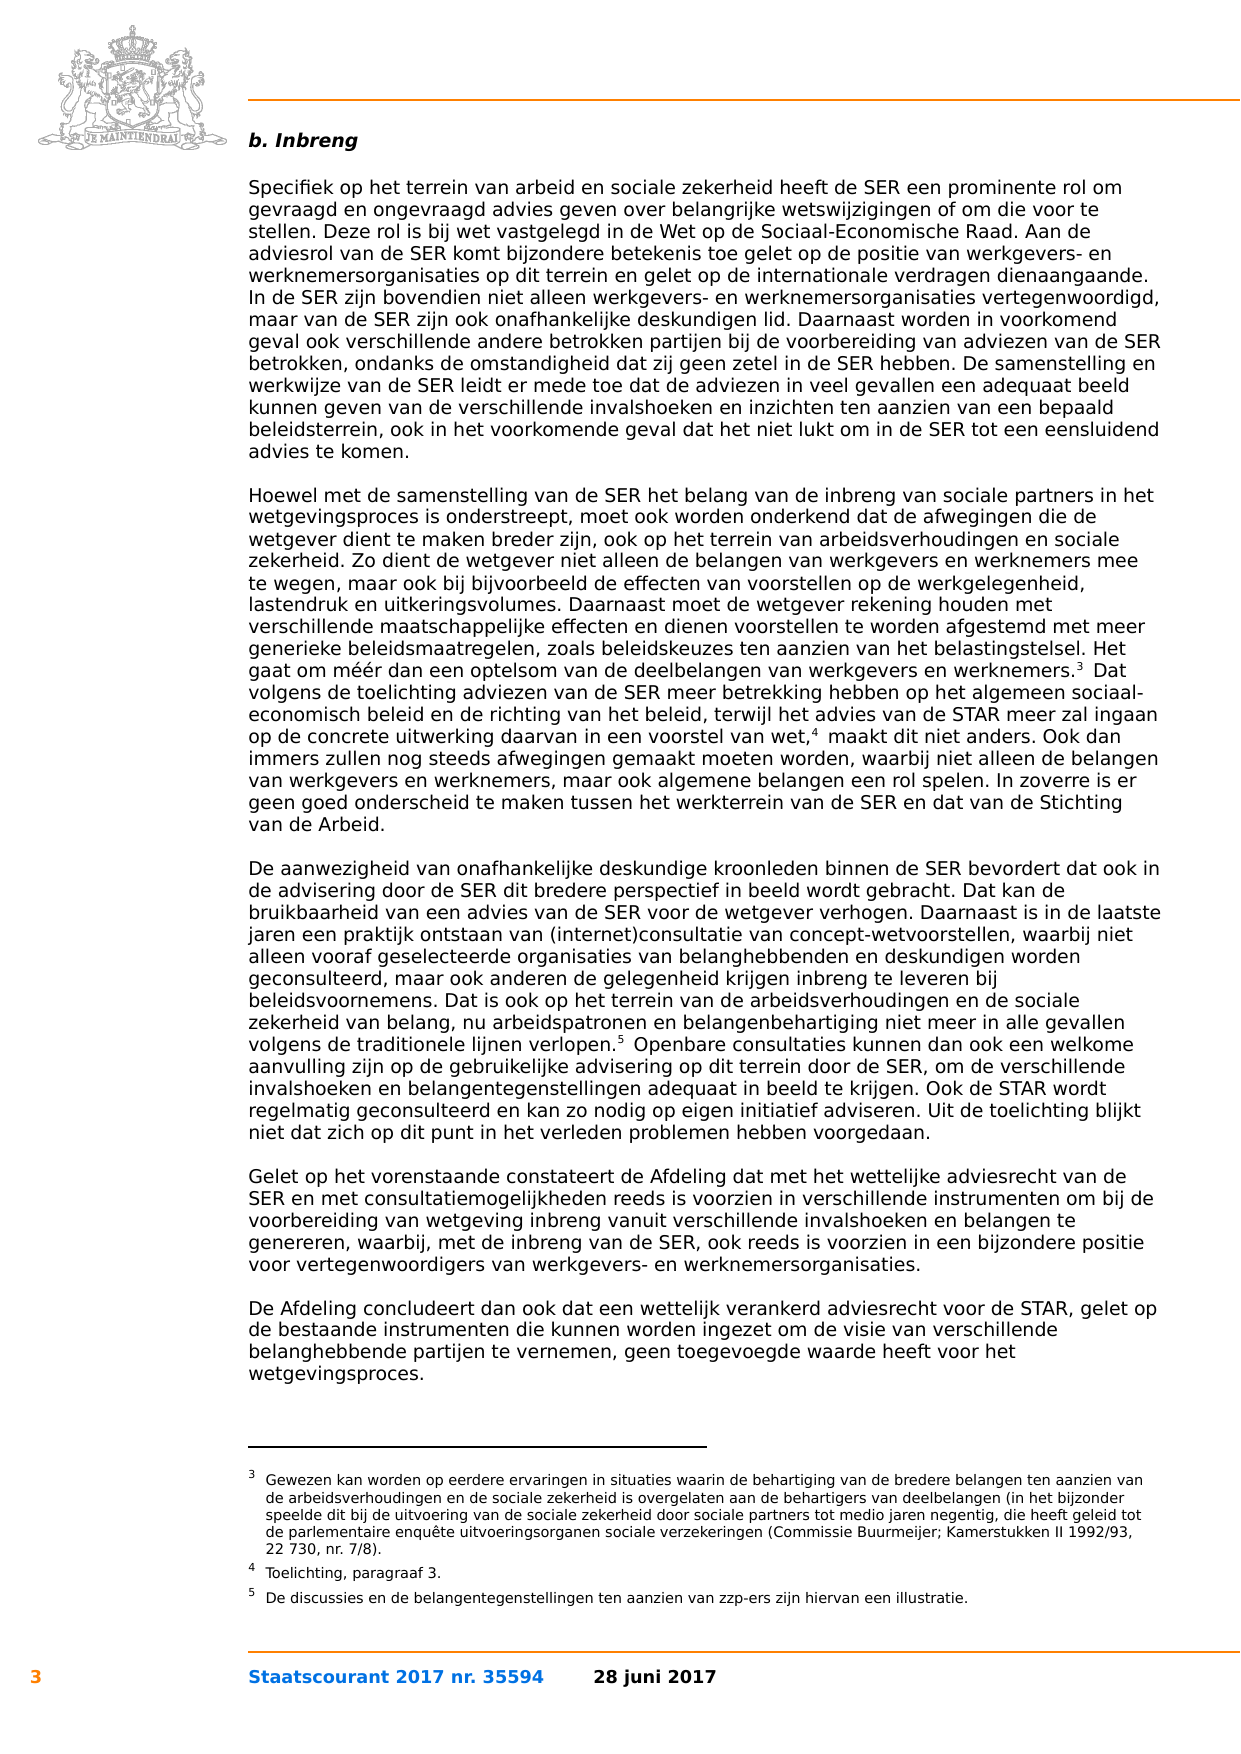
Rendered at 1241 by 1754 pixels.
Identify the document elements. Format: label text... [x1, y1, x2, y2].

subtitle b. Inbreng [248, 130, 1163, 152]
text De Afdeling concludeert dan ook dat een wettelijk verankerd adviesrecht voor de STAR, gelet op de bestaande instrumenten die kunnen worden ingezet om de visie van verschillende belanghebbende partijen te vernemen, geen toegevoegde waarde heeft voor het wetgevingsproces. [248, 1297, 1163, 1385]
text Gewezen kan worden op eerdere ervaringen in situaties waarin de behartiging van de bredere belangen ten aanzien van de arbeidsverhoudingen en de sociale zekerheid is overgelaten aan de behartigers van deelbelangen (in het bijzonder speelde dit bij de uitvoering van de sociale zekerheid door sociale partners tot medio jaren negentig, die heeft geleid tot de parlementaire enquête uitvoeringsorganen sociale verzekeringen (Commissie Buurmeijer; Kamerstukken II 1992/93, 22 730, nr. 7/8). [248, 1468, 1163, 1558]
text De discussies en de belangentegenstellingen ten aanzien van zzp-ers zijn hiervan een illustratie. [248, 1586, 1163, 1608]
text Hoewel met de samenstelling van de SER het belang van de inbreng van sociale partners in het wetgevingsproces is onderstreept, moet ook worden onderkend dat de afwegingen die de wetgever dient te maken breder zijn, ook op het terrein van arbeidsverhoudingen en sociale zekerheid. Zo dient de wetgever niet alleen de belangen van werkgevers en werknemers mee te wegen, maar ook bij bijvoorbeeld de effecten van voorstellen op de werkgelegenheid, lastendruk en uitkeringsvolumes. Daarnaast moet de wetgever rekening houden met verschillende maatschappelijke effecten en dienen voorstellen te worden afgestemd met meer generieke beleidsmaatregelen, zoals beleidskeuzes ten aanzien van het belastingstelsel. Het gaat om méér dan een optelsom van de deelbelangen van werkgevers en werknemers. Dat volgens de toelichting adviezen van de SER meer betrekking hebben op het algemeen sociaal-economisch beleid en de richting van het beleid, terwijl het advies van de STAR meer zal ingaan op de concrete uitwerking daarvan in een voorstel van wet, maakt dit niet anders. Ook dan immers zullen nog steeds afwegingen gemaakt moeten worden, waarbij niet alleen de belangen van werkgevers en werknemers, maar ook algemene belangen een rol spelen. In zoverre is er geen goed onderscheid te maken tussen het werkterrein van de SER en dat van de Stichting van de Arbeid. [248, 484, 1163, 836]
text Toelichting, paragraaf 3. [248, 1561, 1163, 1583]
picture [38, 25, 227, 150]
text Specifiek op het terrein van arbeid en sociale zekerheid heeft de SER een prominente rol om gevraagd en ongevraagd advies geven over belangrijke wetswijzigingen of om die voor te stellen. Deze rol is bij wet vastgelegd in de Wet op de Sociaal-Economische Raad. Aan de adviesrol van de SER komt bijzondere betekenis toe gelet op de positie van werkgevers- en werknemersorganisaties op dit terrein en gelet op de internationale verdragen dienaangaande. In de SER zijn bovendien niet alleen werkgevers- en werknemersorganisaties vertegenwoordigd, maar van de SER zijn ook onafhankelijke deskundigen lid. Daarnaast worden in voorkomend geval ook verschillende andere betrokken partijen bij de voorbereiding van adviezen van de SER betrokken, ondanks de omstandigheid dat zij geen zetel in de SER hebben. De samenstelling en werkwijze van de SER leidt er mede toe dat de adviezen in veel gevallen een adequaat beeld kunnen geven van de verschillende invalshoeken en inzichten ten aanzien van een bepaald beleidsterrein, ook in het voorkomende geval dat het niet lukt om in de SER tot een eensluidend advies te komen. [248, 177, 1163, 463]
text De aanwezigheid van onafhankelijke deskundige kroonleden binnen de SER bevordert dat ook in de advisering door de SER dit bredere perspectief in beeld wordt gebracht. Dat kan de bruikbaarheid van een advies van de SER voor de wetgever verhogen. Daarnaast is in de laatste jaren een praktijk ontstaan van (internet)consultatie van concept-wetvoorstellen, waarbij niet alleen vooraf geselecteerde organisaties van belanghebbenden en deskundigen worden geconsulteerd, maar ook anderen de gelegenheid krijgen inbreng te leveren bij beleidsvoornemens. Dat is ook op het terrein van de arbeidsverhoudingen en de sociale zekerheid van belang, nu arbeidspatronen en belangenbehartiging niet meer in alle gevallen volgens de traditionele lijnen verlopen. Openbare consultaties kunnen dan ook een welkome aanvulling zijn op de gebruikelijke advisering op dit terrein door de SER, om de verschillende invalshoeken en belangentegenstellingen adequaat in beeld te krijgen. Ook de STAR wordt regelmatig geconsulteerd en kan zo nodig op eigen initiatief adviseren. Uit de toelichting blijkt niet dat zich op dit punt in het verleden problemen hebben voorgedaan. [248, 858, 1163, 1144]
text Gelet op het vorenstaande constateert de Afdeling dat met het wettelijke adviesrecht van de SER en met consultatiemogelijkheden reeds is voorzien in verschillende instrumenten om bij de voorbereiding van wetgeving inbreng vanuit verschillende invalshoeken en belangen te genereren, waarbij, met de inbreng van de SER, ook reeds is voorzien in een bijzondere positie voor vertegenwoordigers van werkgevers- en werknemersorganisaties. [248, 1166, 1163, 1276]
